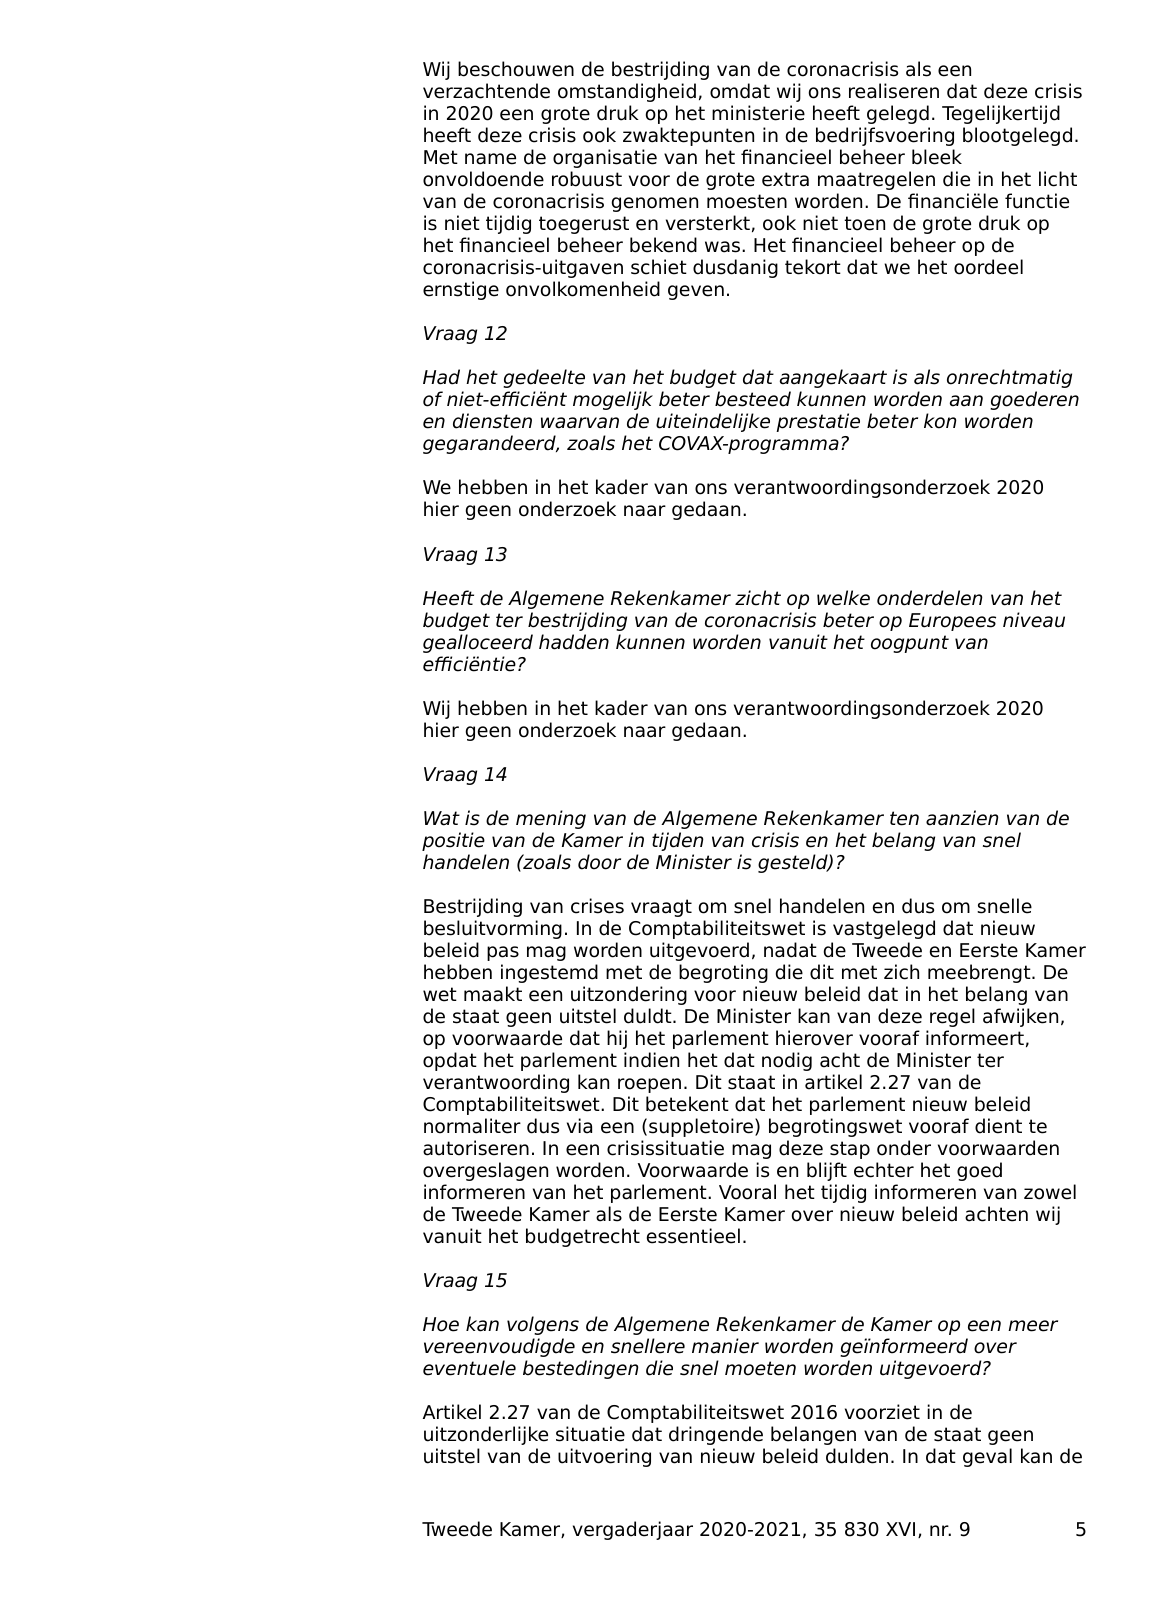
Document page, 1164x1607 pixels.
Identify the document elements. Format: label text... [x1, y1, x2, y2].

text Wij beschouwen de bestrijding van de coronacrisis als een verzachtende omstandigheid, omdat wij ons realiseren dat deze crisis in 2020 een grote druk op het ministerie heeft gelegd. Tegelijkertijd heeft deze crisis ook zwaktepunten in de bedrijfsvoering blootgelegd. Met name de organisatie van het financieel beheer bleek onvoldoende robuust voor de grote extra maatregelen die in het licht van de coronacrisis genomen moesten worden. De financiële functie is niet tijdig toegerust en versterkt, ook niet toen de grote druk op het financieel beheer bekend was. Het financieel beheer op de coronacrisis-uitgaven schiet dusdanig tekort dat we het oordeel ernstige onvolkomenheid geven. [422, 59, 1087, 301]
text Had het gedeelte van het budget dat aangekaart is als onrechtmatig of niet-efficiënt mogelijk beter besteed kunnen worden aan goederen en diensten waarvan de uiteindelijke prestatie beter kon worden gegarandeerd, zoals het COVAX-programma? [422, 367, 1087, 455]
text Wat is de mening van de Algemene Rekenkamer ten aanzien van de positie van de Kamer in tijden van crisis en het belang van snel handelen (zoals door de Minister is gesteld)? [422, 808, 1087, 874]
text Bestrijding van crises vraagt om snel handelen en dus om snelle besluitvorming. In de Comptabiliteitswet is vastgelegd dat nieuw beleid pas mag worden uitgevoerd, nadat de Tweede en Eerste Kamer hebben ingestemd met de begroting die dit met zich meebrengt. De wet maakt een uitzondering voor nieuw beleid dat in het belang van de staat geen uitstel duldt. De Minister kan van deze regel afwijken, op voorwaarde dat hij het parlement hierover vooraf informeert, opdat het parlement indien het dat nodig acht de Minister ter verantwoording kan roepen. Dit staat in artikel 2.27 van de Comptabiliteitswet. Dit betekent dat het parlement nieuw beleid normaliter dus via een (suppletoire) begrotingswet vooraf dient te autoriseren. In een crisissituatie mag deze stap onder voorwaarden overgeslagen worden. Voorwaarde is en blijft echter het goed informeren van het parlement. Vooral het tijdig informeren van zowel de Tweede Kamer als de Eerste Kamer over nieuw beleid achten wij vanuit het budgetrecht essentieel. [422, 896, 1087, 1248]
text Heeft de Algemene Rekenkamer zicht op welke onderdelen van het budget ter bestrijding van de coronacrisis beter op Europees niveau gealloceerd hadden kunnen worden vanuit het oogpunt van efficiëntie? [422, 588, 1087, 676]
subtitle Vraag 14 [422, 764, 1087, 786]
text Hoe kan volgens de Algemene Rekenkamer de Kamer op een meer vereenvoudigde en snellere manier worden geïnformeerd over eventuele bestedingen die snel moeten worden uitgevoerd? [422, 1314, 1087, 1380]
text Artikel 2.27 van de Comptabiliteitswet 2016 voorziet in de uitzonderlijke situatie dat dringende belangen van de staat geen uitstel van de uitvoering van nieuw beleid dulden. In dat geval kan de [422, 1402, 1087, 1468]
subtitle Vraag 12 [422, 323, 1087, 345]
subtitle Vraag 13 [422, 543, 1087, 565]
text Wij hebben in het kader van ons verantwoordingsonderzoek 2020 hier geen onderzoek naar gedaan. [422, 698, 1087, 742]
text We hebben in het kader van ons verantwoordingsonderzoek 2020 hier geen onderzoek naar gedaan. [422, 477, 1087, 521]
subtitle Vraag 15 [422, 1270, 1087, 1292]
